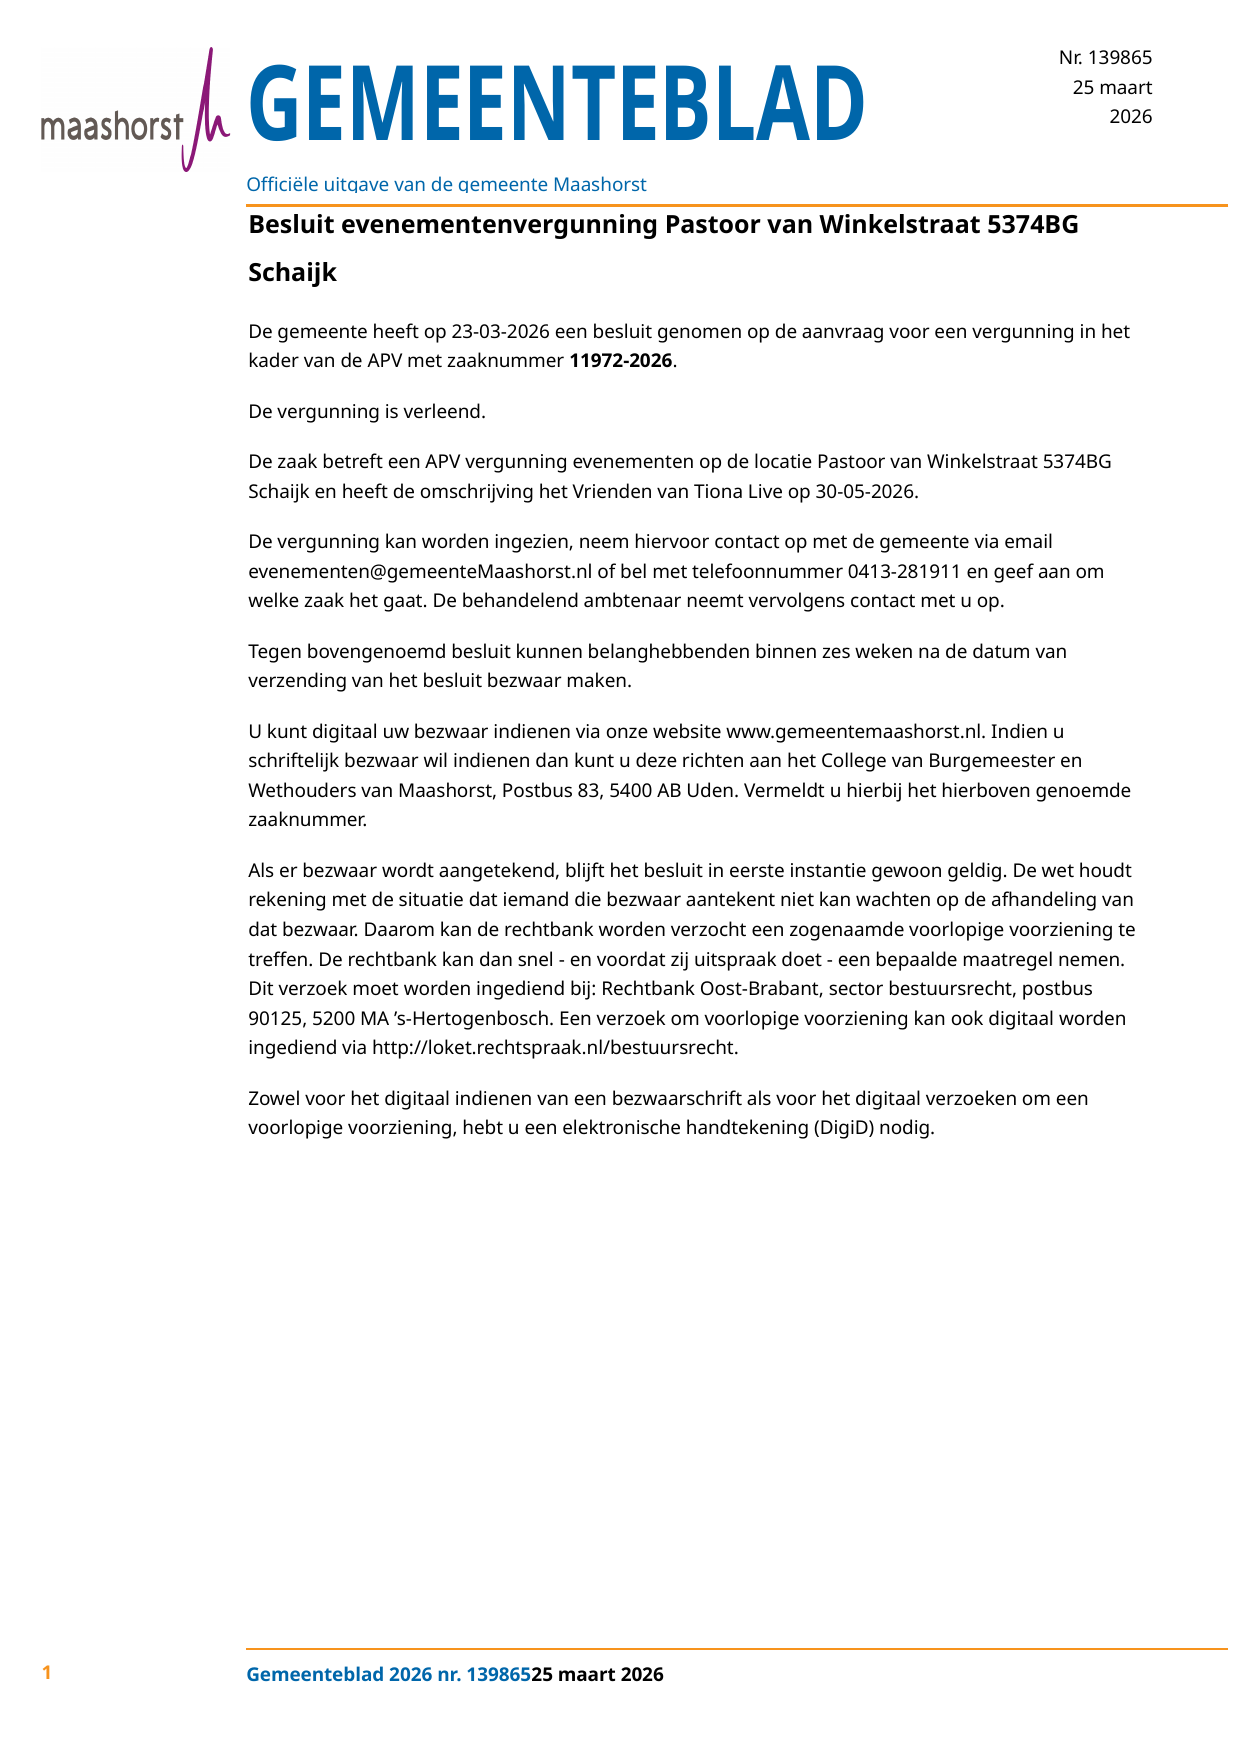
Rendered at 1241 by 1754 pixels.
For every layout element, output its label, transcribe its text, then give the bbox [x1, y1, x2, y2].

text De vergunning kan worden ingezien, neem hiervoor contact op met de gemeente via email evenementen@gemeenteMaashorst.nl of bel met telefoonnummer 0413-281911 en geef aan om welke zaak het gaat. De behandelend ambtenaar neemt vervolgens contact met u op. [248, 528, 1152, 613]
text De gemeente heeft op 23-03-2026 een besluit genomen op de aanvraag voor een vergunning in het kader van de APV met zaaknummer 11972-2026. [248, 318, 1152, 373]
picture [41, 47, 231, 172]
text Zowel voor het digitaal indienen van een bezwaarschrift als voor het digitaal verzoeken om een voorlopige voorziening, hebt u een elektronische handtekening (DigiD) nodig. [248, 1085, 1152, 1140]
text De vergunning is verleend. [248, 398, 1152, 424]
text Besluit evenementenvergunning Pastoor van Winkelstraat 5374BG Schaijk [248, 207, 1152, 288]
text Als er bezwaar wordt aangetekend, blijft het besluit in eerste instantie gewoon geldig. De wet houdt rekening met de situatie dat iemand die bezwaar aantekent niet kan wachten op de afhandeling van dat bezwaar. Daarom kan de rechtbank worden verzocht een zogenaamde voorlopige voorziening te treffen. De rechtbank kan dan snel - en voordat zij uitspraak doet - een bepaalde maatregel nemen. Dit verzoek moet worden ingediend bij: Rechtbank Oost-Brabant, sector bestuursrecht, postbus 90125, 5200 MA ’s-Hertogenbosch. Een verzoek om voorlopige voorziening kan ook digitaal worden ingediend via http://loket.rechtspraak.nl/bestuursrecht. [248, 857, 1152, 1060]
text De zaak betreft een APV vergunning evenementen op de locatie Pastoor van Winkelstraat 5374BG Schaijk en heeft de omschrijving het Vrienden van Tiona Live op 30-05-2026. [248, 448, 1152, 504]
text U kunt digitaal uw bezwaar indienen via onze website www.gemeentemaashorst.nl. Indien u schriftelijk bezwaar wil indienen dan kunt u deze richten aan het College van Burgemeester en Wethouders van Maashorst, Postbus 83, 5400 AB Uden. Vermeldt u hierbij het hierboven genoemde zaaknummer. [248, 718, 1152, 832]
text Tegen bovengenoemd besluit kunnen belanghebbenden binnen zes weken na de datum van verzending van het besluit bezwaar maken. [248, 638, 1152, 693]
